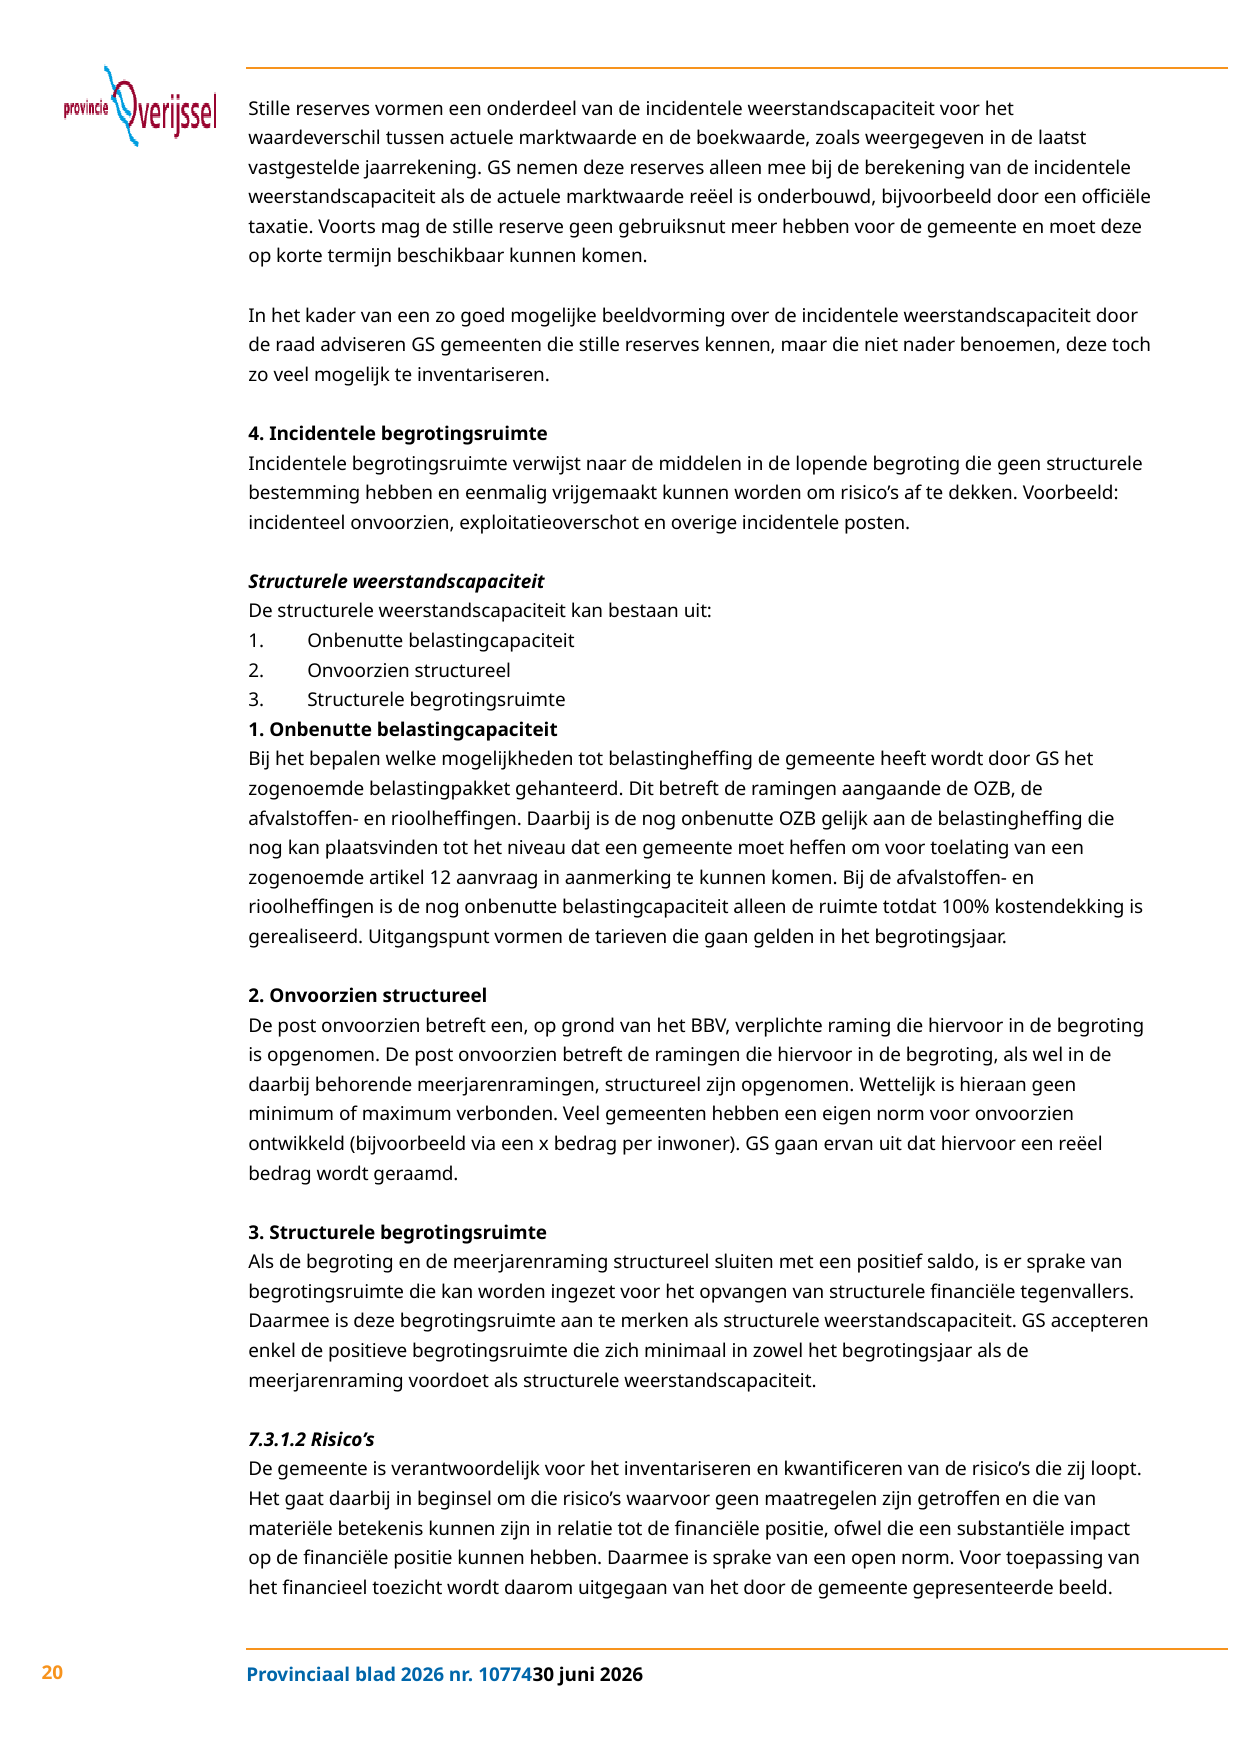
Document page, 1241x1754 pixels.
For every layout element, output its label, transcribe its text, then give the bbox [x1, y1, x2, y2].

text Stille reserves vormen een onderdeel van de incidentele weerstandscapaciteit voor het waardeverschil tussen actuele marktwaarde en de boekwaarde, zoals weergegeven in de laatst vastgestelde jaarrekening. GS nemen deze reserves alleen mee bij de berekening van de incidentele weerstandscapaciteit als de actuele marktwaarde reëel is onderbouwd, bijvoorbeeld door een officiële taxatie. Voorts mag de stille reserve geen gebruiksnut meer hebben voor de gemeente en moet deze op korte termijn beschikbaar kunnen komen. [248, 95, 1152, 268]
text Bij het bepalen welke mogelijkheden tot belastingheffing de gemeente heeft wordt door GS het zogenoemde belastingpakket gehanteerd. Dit betreft de ramingen aangaande de OZB, de afvalstoffen- en rioolheffingen. Daarbij is de nog onbenutte OZB gelijk aan de belastingheffing die nog kan plaatsvinden tot het niveau dat een gemeente moet heffen om voor toelating van een zogenoemde artikel 12 aanvraag in aanmerking te kunnen komen. Bij de afvalstoffen- en rioolheffingen is de nog onbenutte belastingcapaciteit alleen de ruimte totdat 100% kostendekking is gerealiseerd. Uitgangspunt vormen de tarieven die gaan gelden in het begrotingsjaar. [248, 746, 1152, 949]
text Structurele weerstandscapaciteit [248, 568, 1152, 594]
text Incidentele begrotingsruimte verwijst naar de middelen in de lopende begroting die geen structurele bestemming hebben en eenmalig vrijgemaakt kunnen worden om risico’s af te dekken. Voorbeeld: incidenteel onvoorzien, exploitatieoverschot en overige incidentele posten. [248, 450, 1152, 535]
text 1. Onbenutte belastingcapaciteit [248, 716, 1152, 742]
text 4. Incidentele begrotingsruimte [248, 420, 1152, 446]
text De structurele weerstandscapaciteit kan bestaan uit: [248, 598, 1152, 623]
text Als de begroting en de meerjarenraming structureel sluiten met een positief saldo, is er sprake van begrotingsruimte die kan worden ingezet voor het opvangen van structurele financiële tegenvallers. Daarmee is deze begrotingsruimte aan te merken als structurele weerstandscapaciteit. GS accepteren enkel de positieve begrotingsruimte die zich minimaal in zowel het begrotingsjaar als de meerjarenraming voordoet als structurele weerstandscapaciteit. [248, 1248, 1152, 1393]
list Onvoorzien structureel [248, 657, 1152, 683]
text 3. Structurele begrotingsruimte [248, 1219, 1152, 1245]
list Onbenutte belastingcapaciteit [248, 627, 1152, 653]
picture [41, 47, 231, 172]
text De gemeente is verantwoordelijk voor het inventariseren en kwantificeren van de risico’s die zij loopt. Het gaat daarbij in beginsel om die risico’s waarvoor geen maatregelen zijn getroffen en die van materiële betekenis kunnen zijn in relatie tot de financiële positie, ofwel die een substantiële impact op de financiële positie kunnen hebben. Daarmee is sprake van een open norm. Voor toepassing van het financieel toezicht wordt daarom uitgegaan van het door de gemeente gepresenteerde beeld. [248, 1456, 1152, 1600]
text 2. Onvoorzien structureel [248, 982, 1152, 1008]
text 7.3.1.2 Risico’s [248, 1426, 1152, 1452]
text In het kader van een zo goed mogelijke beeldvorming over de incidentele weerstandscapaciteit door de raad adviseren GS gemeenten die stille reserves kennen, maar die niet nader benoemen, deze toch zo veel mogelijk te inventariseren. [248, 302, 1152, 387]
list Structurele begrotingsruimte [248, 686, 1152, 712]
text De post onvoorzien betreft een, op grond van het BBV, verplichte raming die hiervoor in de begroting is opgenomen. De post onvoorzien betreft de ramingen die hiervoor in de begroting, als wel in de daarbij behorende meerjarenramingen, structureel zijn opgenomen. Wettelijk is hieraan geen minimum of maximum verbonden. Veel gemeenten hebben een eigen norm voor onvoorzien ontwikkeld (bijvoorbeeld via een x bedrag per inwoner). GS gaan ervan uit dat hiervoor een reëel bedrag wordt geraamd. [248, 1012, 1152, 1186]
